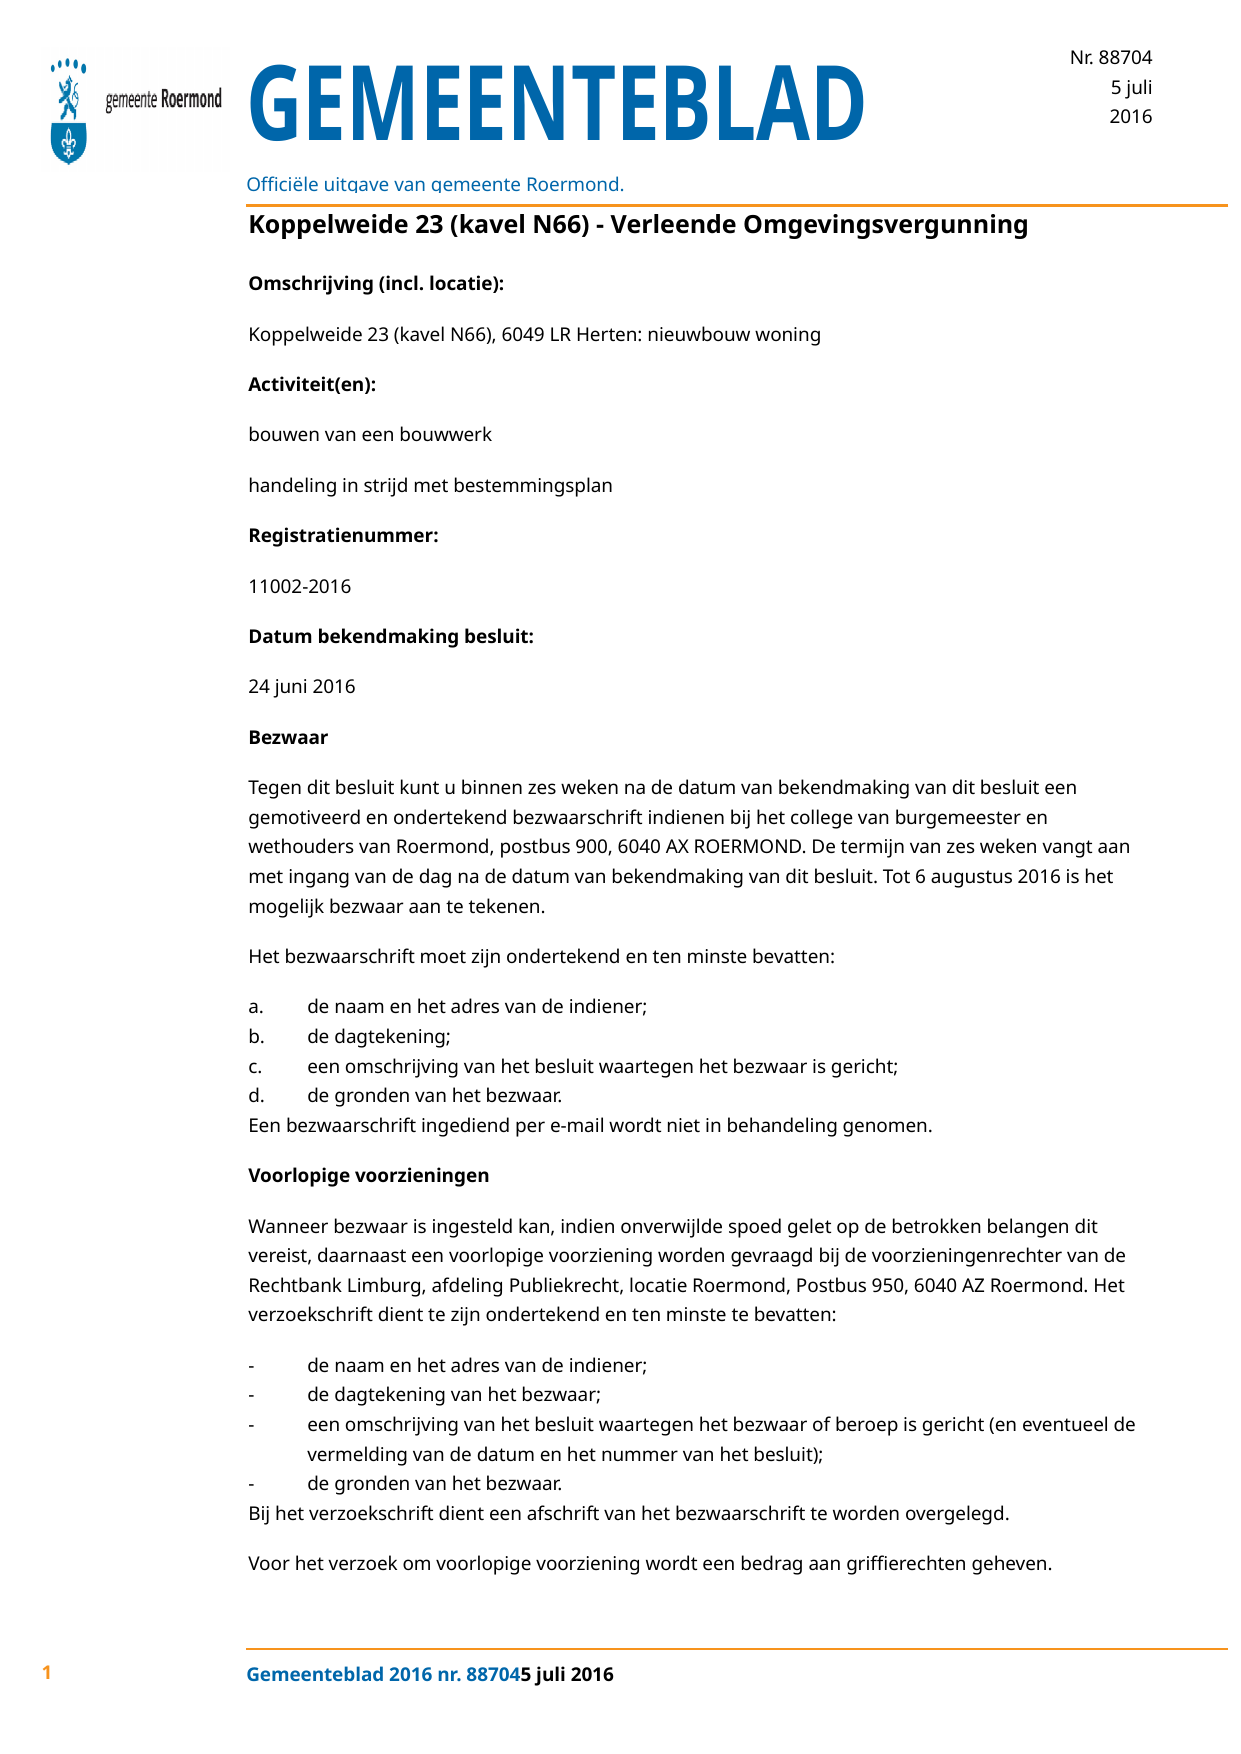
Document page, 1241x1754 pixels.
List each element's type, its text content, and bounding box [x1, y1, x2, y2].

list de gronden van het bezwaar. [248, 1082, 1152, 1108]
text Voorlopige voorzieningen [248, 1162, 1152, 1188]
text Omschrijving (incl. locatie): [248, 270, 1152, 296]
text handeling in strijd met bestemmingsplan [248, 472, 1152, 498]
text Koppelweide 23 (kavel N66), 6049 LR Herten: nieuwbouw woning [248, 321, 1152, 346]
list een omschrijving van het besluit waartegen het bezwaar of beroep is gericht (en eventueel de vermelding van de datum en het nummer van het besluit); [248, 1411, 1152, 1466]
list de naam en het adres van de indiener; [248, 994, 1152, 1019]
text Voor het verzoek om voorlopige voorziening wordt een bedrag aan griffierechten geheven. [248, 1550, 1152, 1576]
text 24 juni 2016 [248, 674, 1152, 699]
list de gronden van het bezwaar. [248, 1470, 1152, 1496]
picture [41, 47, 231, 172]
text Tegen dit besluit kunt u binnen zes weken na de datum van bekendmaking van dit besluit een gemotiveerd en ondertekend bezwaarschrift indienen bij het college van burgemeester en wethouders van Roermond, postbus 900, 6040 AX ROERMOND. De termijn van zes weken vangt aan met ingang van de dag na de datum van bekendmaking van dit besluit. Tot 6 augustus 2016 is het mogelijk bezwaar aan te tekenen. [248, 774, 1152, 918]
list een omschrijving van het besluit waartegen het bezwaar is gericht; [248, 1053, 1152, 1078]
text Bezwaar [248, 724, 1152, 750]
text 11002-2016 [248, 573, 1152, 598]
text Activiteit(en): [248, 371, 1152, 397]
text Koppelweide 23 (kavel N66) - Verleende Omgevingsvergunning [248, 207, 1152, 241]
list de dagtekening van het bezwaar; [248, 1382, 1152, 1407]
text Registratienummer: [248, 522, 1152, 548]
list de naam en het adres van de indiener; [248, 1352, 1152, 1378]
text bouwen van een bouwwerk [248, 422, 1152, 447]
text Het bezwaarschrift moet zijn ondertekend en ten minste bevatten: [248, 943, 1152, 969]
text Wanneer bezwaar is ingesteld kan, indien onverwijlde spoed gelet op de betrokken belangen dit vereist, daarnaast een voorlopige voorziening worden gevraagd bij de voorzieningenrechter van de Rechtbank Limburg, afdeling Publiekrecht, locatie Roermond, Postbus 950, 6040 AZ Roermond. Het verzoekschrift dient te zijn ondertekend en ten minste te bevatten: [248, 1213, 1152, 1327]
text Bij het verzoekschrift dient een afschrift van het bezwaarschrift te worden overgelegd. [248, 1500, 1152, 1526]
text Datum bekendmaking besluit: [248, 623, 1152, 649]
text Een bezwaarschrift ingediend per e-mail wordt niet in behandeling genomen. [248, 1112, 1152, 1138]
list de dagtekening; [248, 1023, 1152, 1049]
